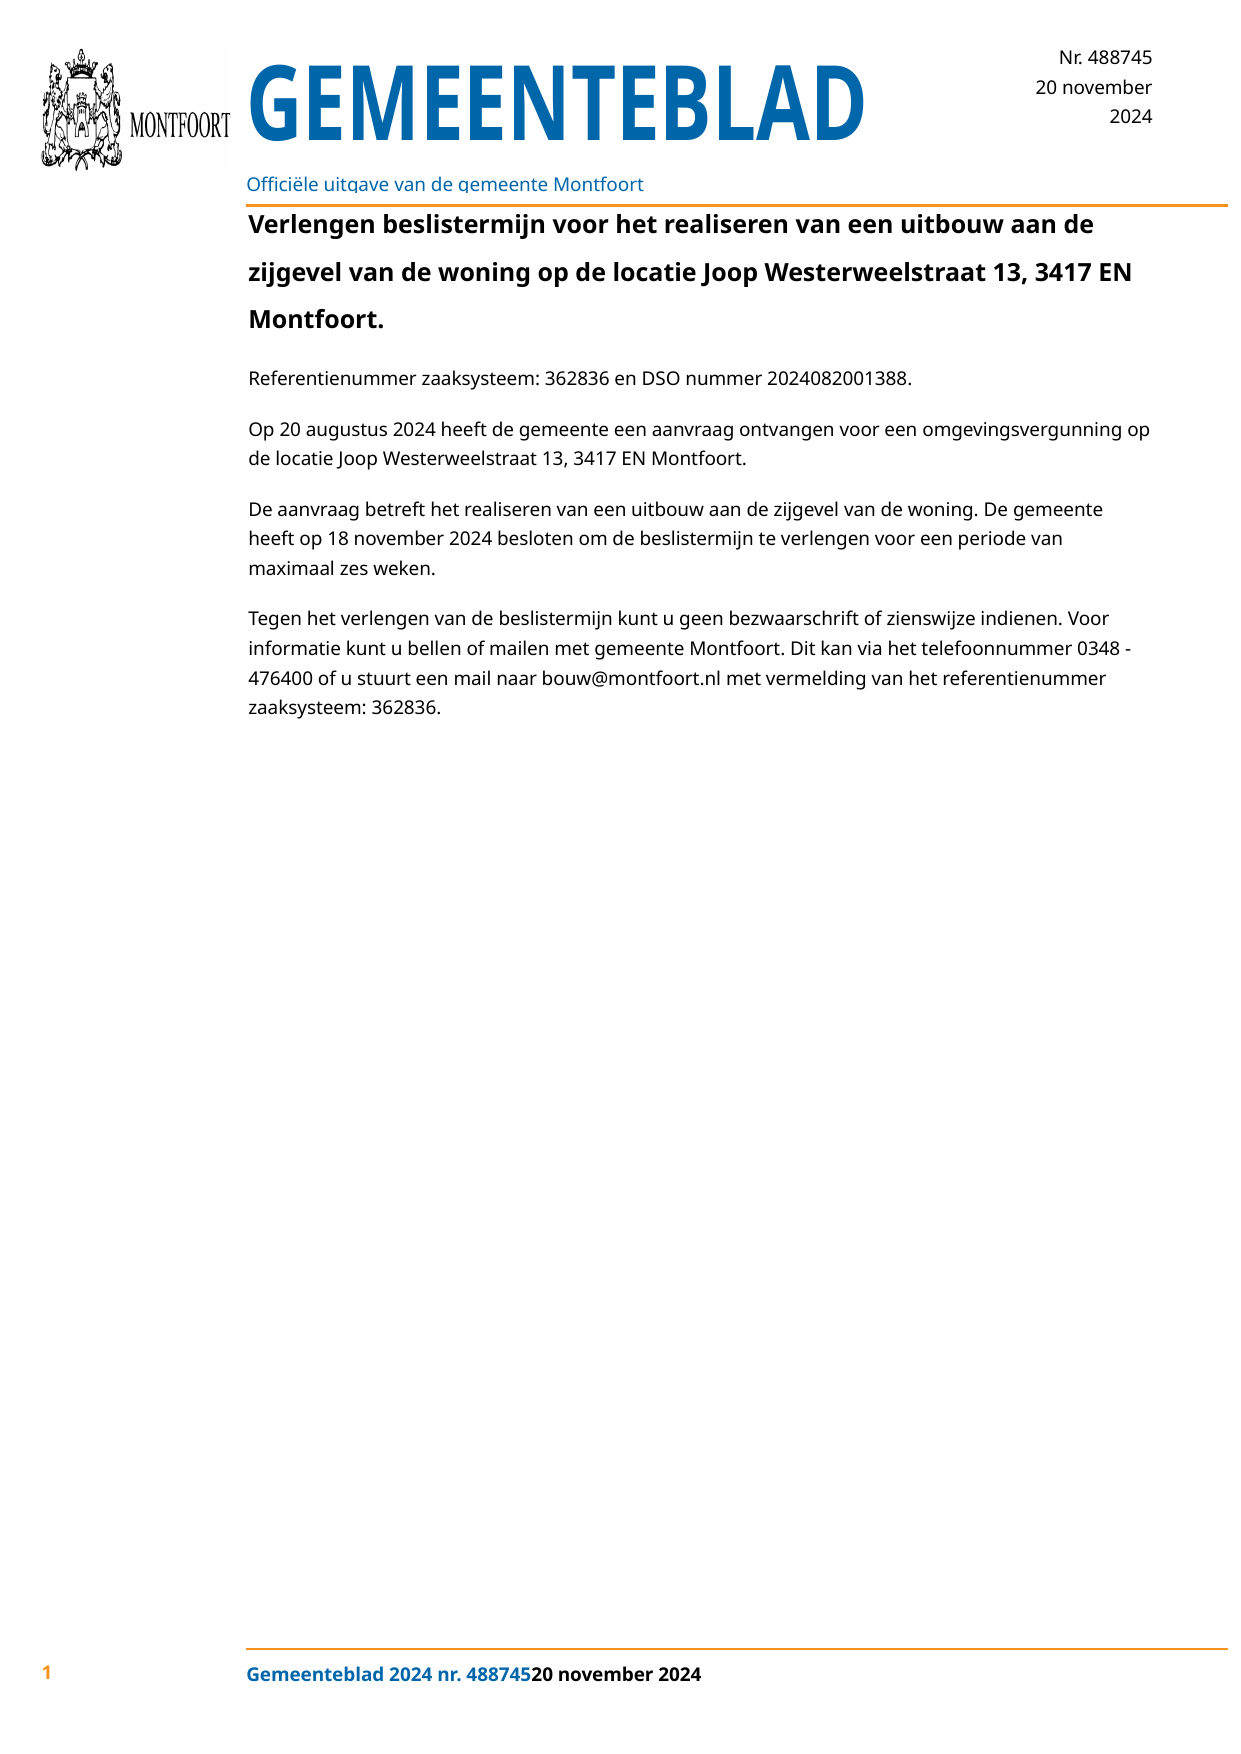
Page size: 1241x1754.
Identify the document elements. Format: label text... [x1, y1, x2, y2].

text Tegen het verlengen van de beslistermijn kunt u geen bezwaarschrift of zienswijze indienen. Voor informatie kunt u bellen of mailen met gemeente Montfoort. Dit kan via het telefoonnummer 0348 - 476400 of u stuurt een mail naar bouw@montfoort.nl met vermelding van het referentienummer zaaksysteem: 362836. [248, 606, 1152, 720]
picture [41, 47, 231, 172]
text De aanvraag betreft het realiseren van een uitbouw aan de zijgevel van de woning. De gemeente heeft op 18 november 2024 besloten om de beslistermijn te verlengen voor een periode van maximaal zes weken. [248, 496, 1152, 581]
text Referentienummer zaaksysteem: 362836 en DSO nummer 2024082001388. [248, 366, 1152, 391]
text Op 20 augustus 2024 heeft de gemeente een aanvraag ontvangen voor een omgevingsvergunning op de locatie Joop Westerweelstraat 13, 3417 EN Montfoort. [248, 416, 1152, 471]
text Verlengen beslistermijn voor het realiseren van een uitbouw aan de zijgevel van de woning op de locatie Joop Westerweelstraat 13, 3417 EN Montfoort. [248, 207, 1152, 336]
